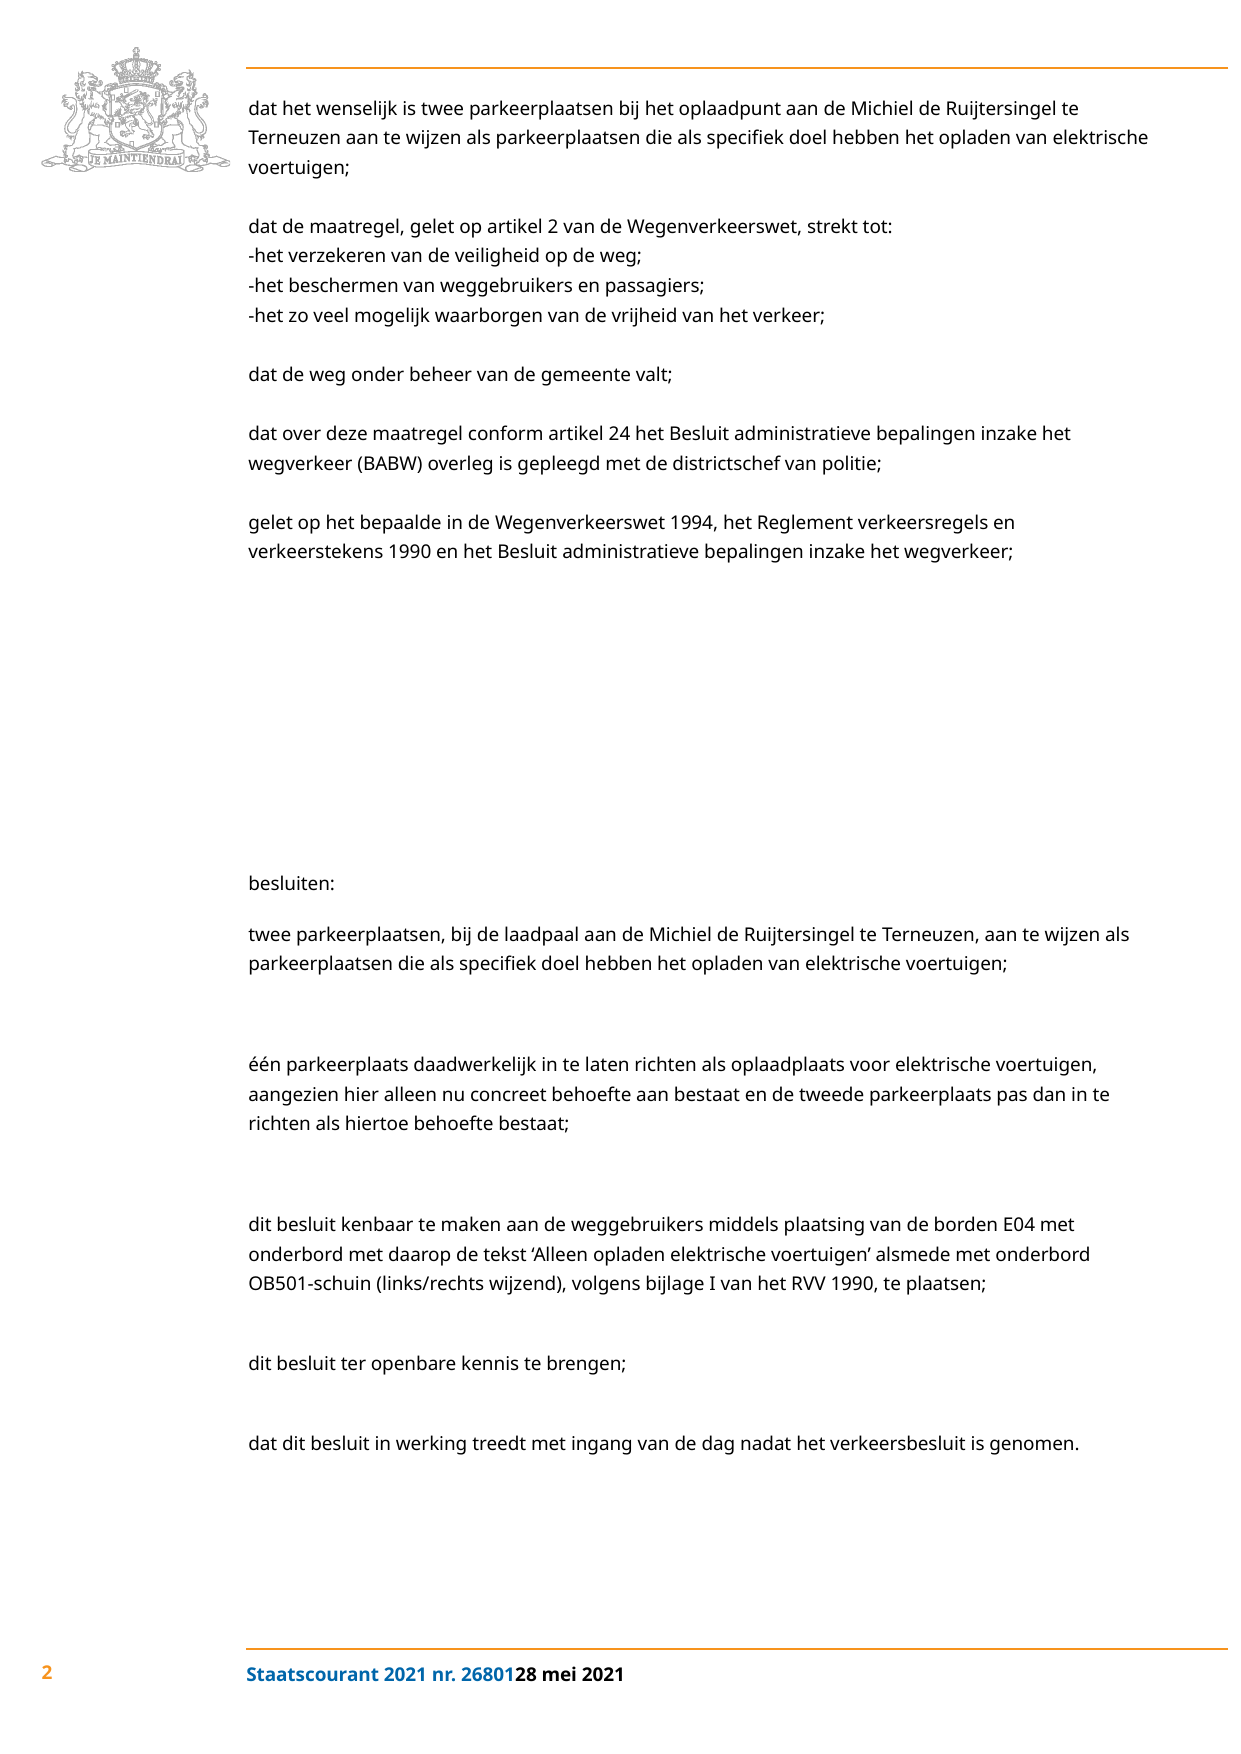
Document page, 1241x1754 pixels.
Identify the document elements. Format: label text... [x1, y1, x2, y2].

text één parkeerplaats daadwerkelijk in te laten richten als oplaadplaats voor elektrische voertuigen, aangezien hier alleen nu concreet behoefte aan bestaat en de tweede parkeerplaats pas dan in te richten als hiertoe behoefte bestaat; [248, 1051, 1152, 1136]
text dat de weg onder beheer van de gemeente valt; [248, 361, 1152, 387]
text -het verzekeren van de veiligheid op de weg; [248, 243, 1152, 268]
text -het zo veel mogelijk waarborgen van de vrijheid van het verkeer; [248, 302, 1152, 328]
text dat over deze maatregel conform artikel 24 het Besluit administratieve bepalingen inzake het wegverkeer (BABW) overleg is gepleegd met de districtschef van politie; [248, 420, 1152, 476]
text dit besluit ter openbare kennis te brengen; [248, 1351, 1152, 1376]
text dat dit besluit in werking treedt met ingang van de dag nadat het verkeersbesluit is genomen. [248, 1431, 1152, 1456]
text dit besluit kenbaar te maken aan de weggebruikers middels plaatsing van de borden E04 met onderbord met daarop de tekst ‘Alleen opladen elektrische voertuigen’ alsmede met onderbord OB501-schuin (links/rechts wijzend), volgens bijlage I van het RVV 1990, te plaatsen; [248, 1211, 1152, 1296]
text besluiten: [248, 871, 1152, 896]
text gelet op het bepaalde in de Wegenverkeerswet 1994, het Reglement verkeersregels en verkeerstekens 1990 en het Besluit administratieve bepalingen inzake het wegverkeer; [248, 509, 1152, 564]
picture [41, 47, 231, 172]
text dat het wenselijk is twee parkeerplaatsen bij het oplaadpunt aan de Michiel de Ruijtersingel te Terneuzen aan te wijzen als parkeerplaatsen die als specifiek doel hebben het opladen van elektrische voertuigen; [248, 95, 1152, 180]
text twee parkeerplaatsen, bij de laadpaal aan de Michiel de Ruijtersingel te Terneuzen, aan te wijzen als parkeerplaatsen die als specifiek doel hebben het opladen van elektrische voertuigen; [248, 921, 1152, 976]
text -het beschermen van weggebruikers en passagiers; [248, 272, 1152, 298]
text dat de maatregel, gelet op artikel 2 van de Wegenverkeerswet, strekt tot: [248, 213, 1152, 239]
